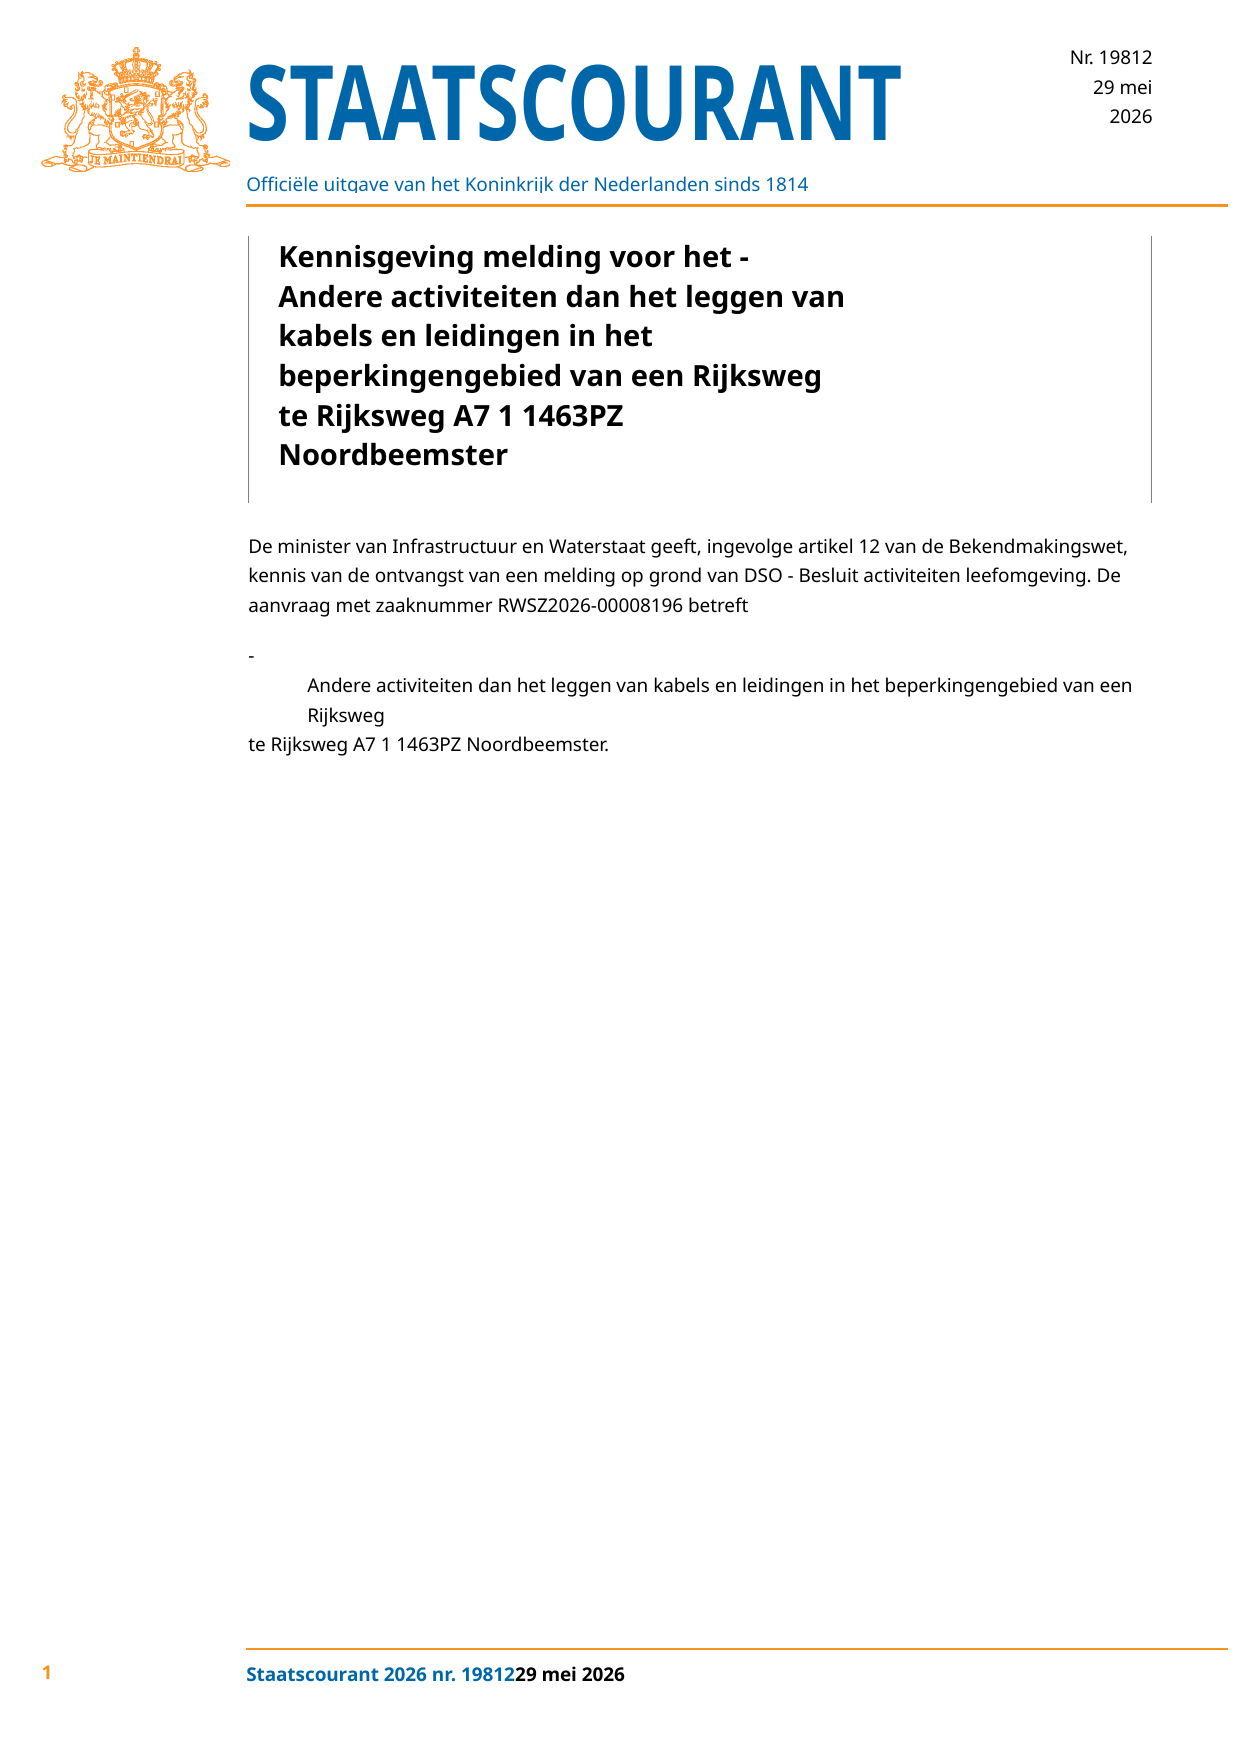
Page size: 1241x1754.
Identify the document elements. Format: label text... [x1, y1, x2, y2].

table_header [850, 414, 1151, 503]
picture [41, 47, 231, 172]
list Andere activiteiten dan het leggen van kabels en leidingen in het beperkingengebied van een Rijksweg [248, 672, 1152, 727]
text te Rijksweg A7 1 1463PZ Noordbeemster. [248, 731, 1152, 757]
table_header [850, 236, 912, 413]
table_header Kennisgeving melding voor het -Andere activiteiten dan het leggen van kabels en leidingen in het beperkingengebied van een Rijksweg te Rijksweg A7 1 1463PZ Noordbeemster [249, 236, 850, 503]
picture [912, 236, 1090, 414]
table_header [1090, 236, 1151, 413]
text De minister van Infrastructuur en Waterstaat geeft, ingevolge artikel 12 van de Bekendmakingswet, kennis van de ontvangst van een melding op grond van DSO - Besluit activiteiten leefomgeving. De aanvraag met zaaknummer RWSZ2026-00008196 betreft [248, 533, 1152, 618]
